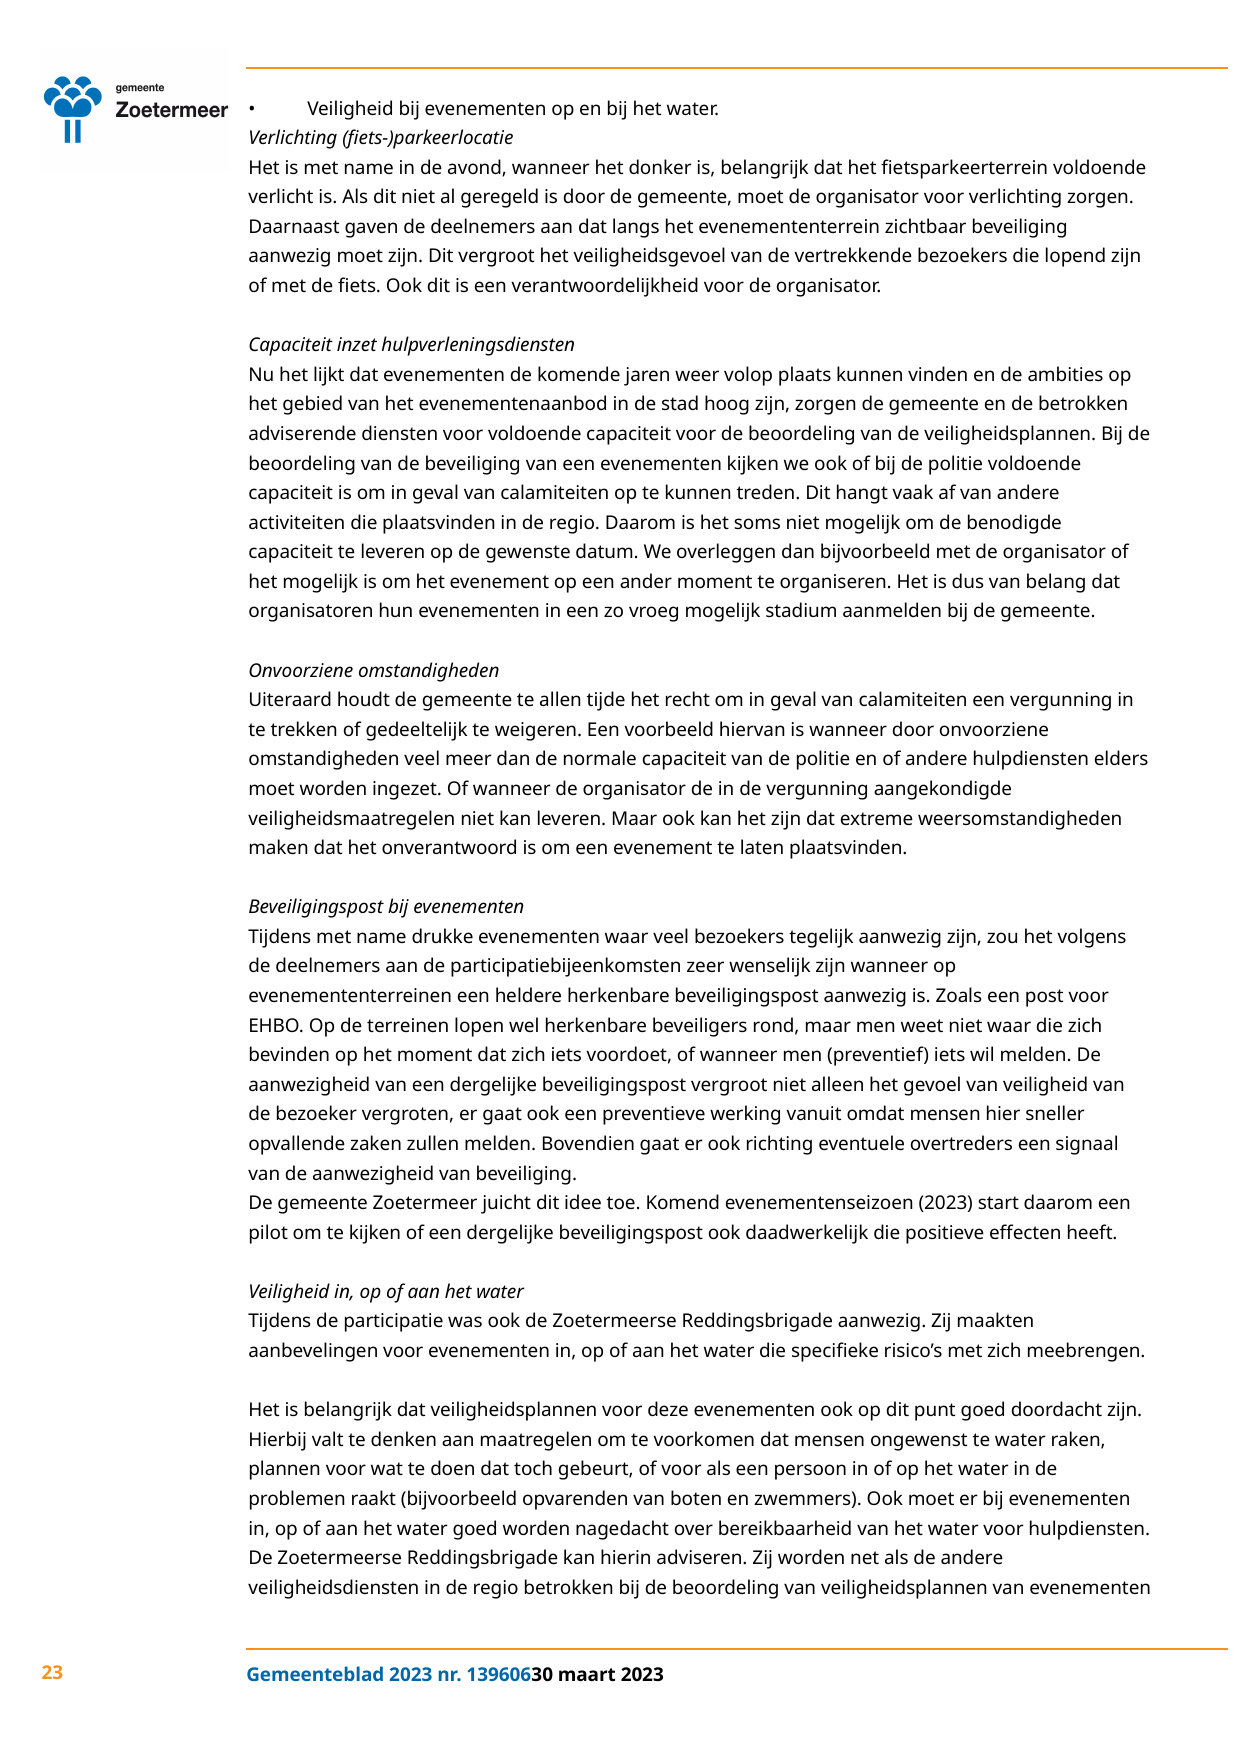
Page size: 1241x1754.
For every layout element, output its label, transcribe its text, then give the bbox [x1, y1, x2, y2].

text Het is met name in de avond, wanneer het donker is, belangrijk dat het fietsparkeerterrein voldoende verlicht is. Als dit niet al geregeld is door de gemeente, moet de organisator voor verlichting zorgen. Daarnaast gaven de deelnemers aan dat langs het evenemententerrein zichtbaar beveiliging aanwezig moet zijn. Dit vergroot het veiligheidsgevoel van de vertrekkende bezoekers die lopend zijn of met de fiets. Ook dit is een verantwoordelijkheid voor de organisator. [248, 154, 1152, 298]
text Verlichting (fiets-)parkeerlocatie [248, 124, 1152, 150]
picture [41, 47, 231, 172]
text Veiligheid in, op of aan het water [248, 1278, 1152, 1304]
text De gemeente Zoetermeer juicht dit idee toe. Komend evenementenseizoen (2023) start daarom een pilot om te kijken of een dergelijke beveiligingspost ook daadwerkelijk die positieve effecten heeft. [248, 1189, 1152, 1245]
text Beveiligingspost bij evenementen [248, 893, 1152, 919]
text Tijdens de participatie was ook de Zoetermeerse Reddingsbrigade aanwezig. Zij maakten aanbevelingen voor evenementen in, op of aan het water die specifieke risico’s met zich meebrengen. [248, 1308, 1152, 1363]
text Capaciteit inzet hulpverleningsdiensten [248, 331, 1152, 357]
list Veiligheid bij evenementen op en bij het water. [248, 95, 1152, 121]
text Uiteraard houdt de gemeente te allen tijde het recht om in geval van calamiteiten een vergunning in te trekken of gedeeltelijk te weigeren. Een voorbeeld hiervan is wanneer door onvoorziene omstandigheden veel meer dan de normale capaciteit van de politie en of andere hulpdiensten elders moet worden ingezet. Of wanneer de organisator de in de vergunning aangekondigde veiligheidsmaatregelen niet kan leveren. Maar ook kan het zijn dat extreme weersomstandigheden maken dat het onverantwoord is om een evenement te laten plaatsvinden. [248, 686, 1152, 860]
text Tijdens met name drukke evenementen waar veel bezoekers tegelijk aanwezig zijn, zou het volgens de deelnemers aan de participatiebijeenkomsten zeer wenselijk zijn wanneer op evenemententerreinen een heldere herkenbare beveiligingspost aanwezig is. Zoals een post voor EHBO. Op de terreinen lopen wel herkenbare beveiligers rond, maar men weet niet waar die zich bevinden op het moment dat zich iets voordoet, of wanneer men (preventief) iets wil melden. De aanwezigheid van een dergelijke beveiligingspost vergroot niet alleen het gevoel van veiligheid van de bezoeker vergroten, er gaat ook een preventieve werking vanuit omdat mensen hier sneller opvallende zaken zullen melden. Bovendien gaat er ook richting eventuele overtreders een signaal van de aanwezigheid van beveiliging. [248, 923, 1152, 1186]
text Onvoorziene omstandigheden [248, 657, 1152, 683]
text Het is belangrijk dat veiligheidsplannen voor deze evenementen ook op dit punt goed doordacht zijn. Hierbij valt te denken aan maatregelen om te voorkomen dat mensen ongewenst te water raken, plannen voor wat te doen dat toch gebeurt, of voor als een persoon in of op het water in de problemen raakt (bijvoorbeeld opvarenden van boten en zwemmers). Ook moet er bij evenementen in, op of aan het water goed worden nagedacht over bereikbaarheid van het water voor hulpdiensten. De Zoetermeerse Reddingsbrigade kan hierin adviseren. Zij worden net als de andere veiligheidsdiensten in de regio betrokken bij de beoordeling van veiligheidsplannen van evenementen [248, 1396, 1152, 1600]
text Nu het lijkt dat evenementen de komende jaren weer volop plaats kunnen vinden en de ambities op het gebied van het evenementenaanbod in de stad hoog zijn, zorgen de gemeente en de betrokken adviserende diensten voor voldoende capaciteit voor de beoordeling van de veiligheidsplannen. Bij de beoordeling van de beveiliging van een evenementen kijken we ook of bij de politie voldoende capaciteit is om in geval van calamiteiten op te kunnen treden. Dit hangt vaak af van andere activiteiten die plaatsvinden in de regio. Daarom is het soms niet mogelijk om de benodigde capaciteit te leveren op de gewenste datum. We overleggen dan bijvoorbeeld met de organisator of het mogelijk is om het evenement op een ander moment te organiseren. Het is dus van belang dat organisatoren hun evenementen in een zo vroeg mogelijk stadium aanmelden bij de gemeente. [248, 361, 1152, 623]
